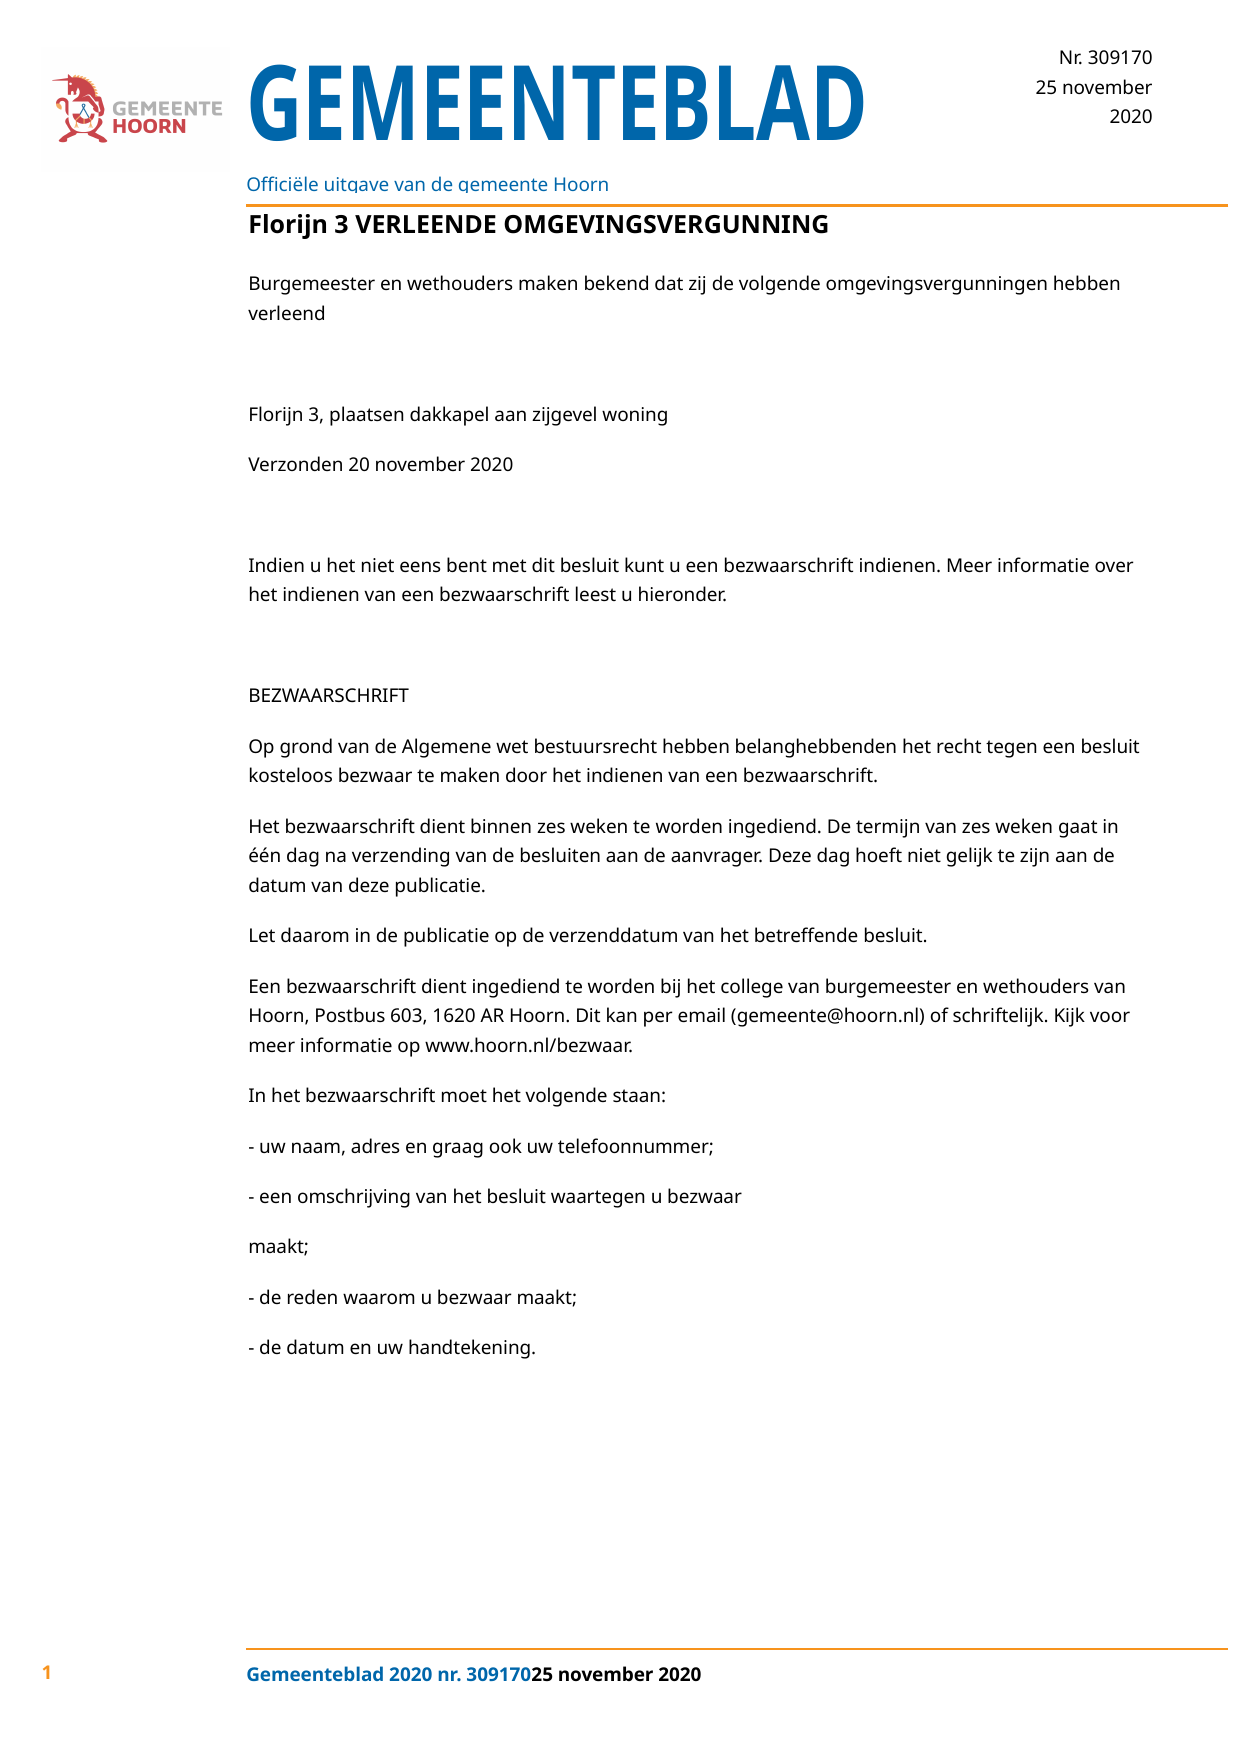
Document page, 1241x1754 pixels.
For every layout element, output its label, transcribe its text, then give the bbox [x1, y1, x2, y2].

text Let daarom in de publicatie op de verzenddatum van het betreffende besluit. [248, 922, 1152, 948]
text maakt; [248, 1234, 1152, 1259]
text - de reden waarom u bezwaar maakt; [248, 1284, 1152, 1310]
text Indien u het niet eens bent met dit besluit kunt u een bezwaarschrift indienen. Meer informatie over het indienen van een bezwaarschrift leest u hieronder. [248, 552, 1152, 607]
text Burgemeester en wethouders maken bekend dat zij de volgende omgevingsvergunningen hebben verleend [248, 270, 1152, 326]
text Florijn 3 VERLEENDE OMGEVINGSVERGUNNING [248, 207, 1152, 241]
text Verzonden 20 november 2020 [248, 451, 1152, 477]
text - een omschrijving van het besluit waartegen u bezwaar [248, 1183, 1152, 1209]
text Het bezwaarschrift dient binnen zes weken te worden ingediend. De termijn van zes weken gaat in één dag na verzending van de besluiten aan de aanvrager. Deze dag hoeft niet gelijk te zijn aan de datum van deze publicatie. [248, 813, 1152, 898]
text BEZWAARSCHRIFT [248, 682, 1152, 708]
text - de datum en uw handtekening. [248, 1334, 1152, 1360]
text Op grond van de Algemene wet bestuursrecht hebben belanghebbenden het recht tegen een besluit kosteloos bezwaar te maken door het indienen van een bezwaarschrift. [248, 733, 1152, 788]
text Een bezwaarschrift dient ingediend te worden bij het college van burgemeester en wethouders van Hoorn, Postbus 603, 1620 AR Hoorn. Dit kan per email (gemeente@hoorn.nl) of schriftelijk. Kijk voor meer informatie op www.hoorn.nl/bezwaar. [248, 973, 1152, 1058]
text In het bezwaarschrift moet het volgende staan: [248, 1082, 1152, 1108]
picture [41, 47, 231, 172]
text - uw naam, adres en graag ook uw telefoonnummer; [248, 1133, 1152, 1158]
text Florijn 3, plaatsen dakkapel aan zijgevel woning [248, 401, 1152, 426]
